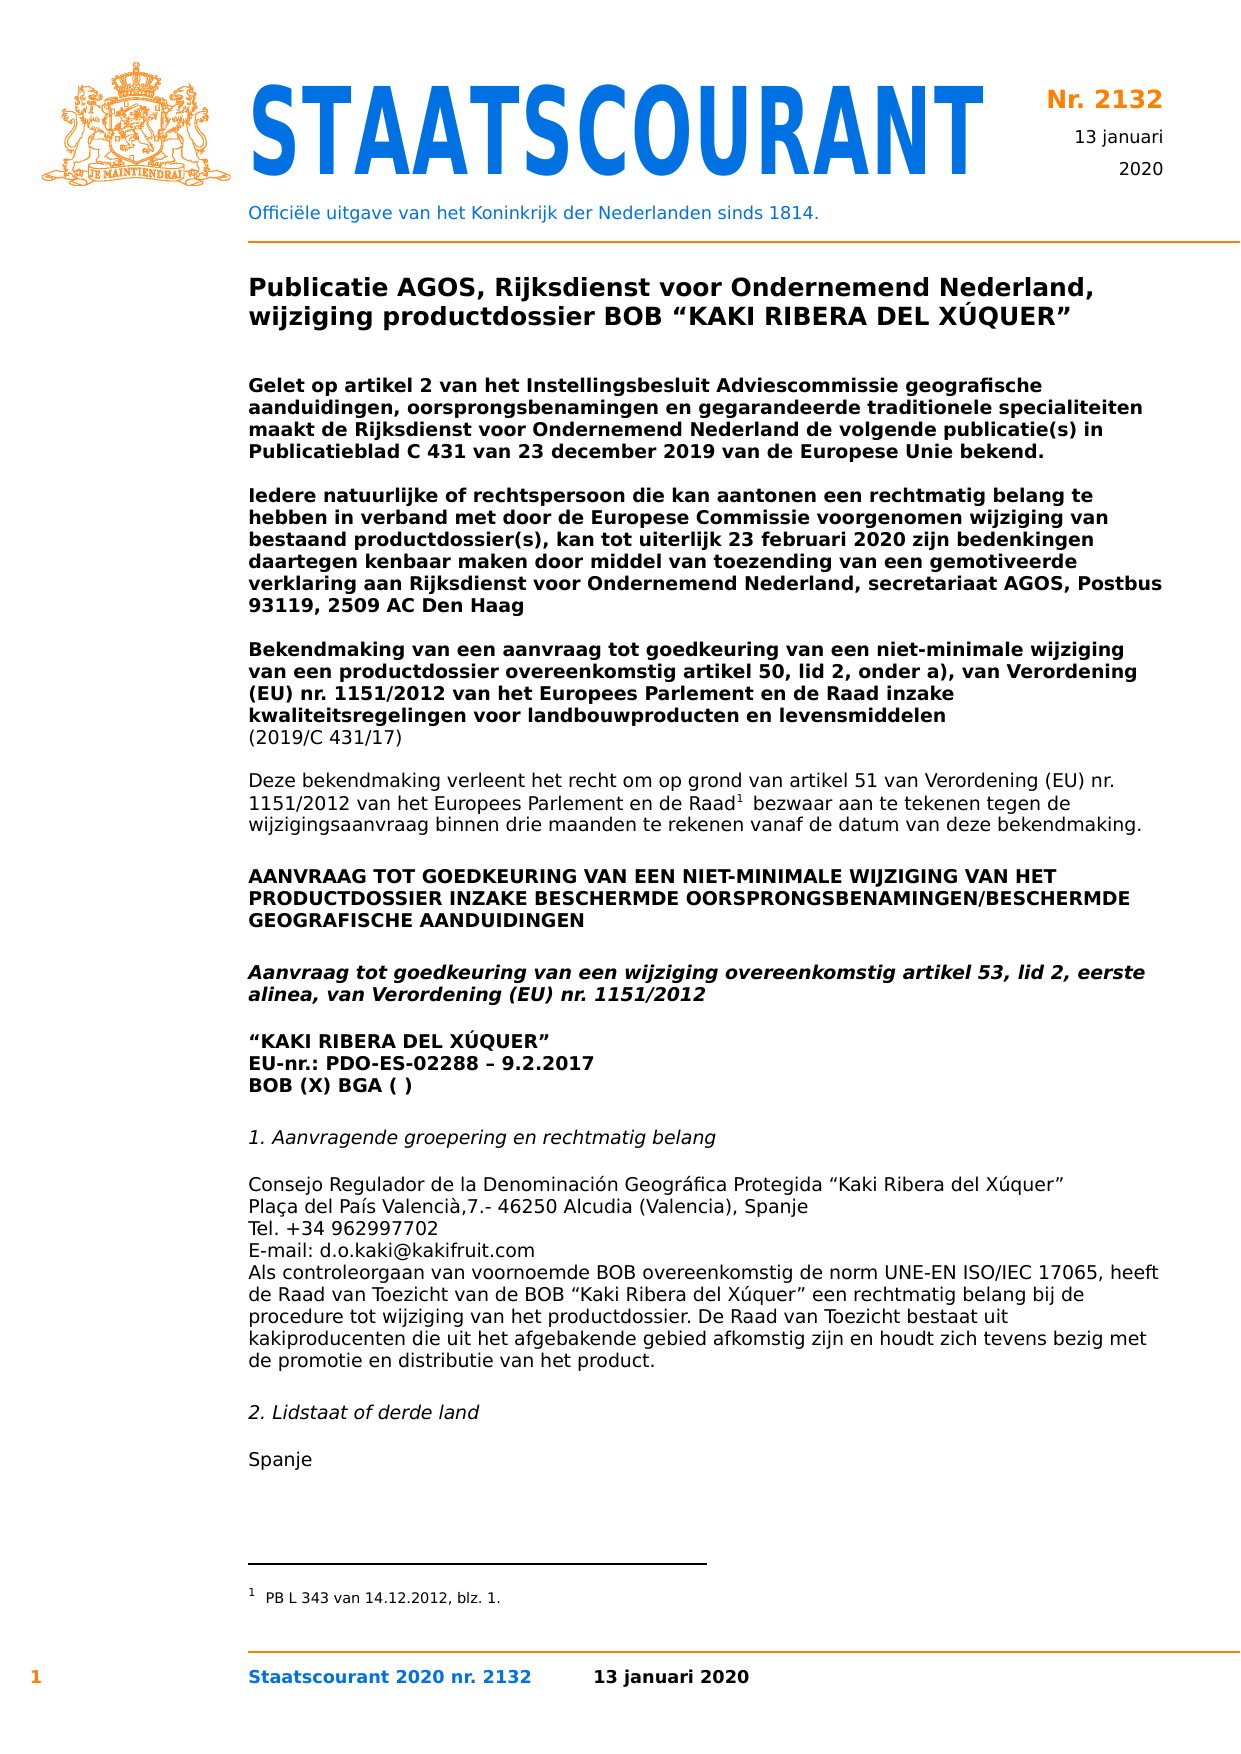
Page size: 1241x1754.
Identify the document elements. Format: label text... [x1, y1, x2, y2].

table_header [25, 62, 248, 241]
text (2019/C 431/17) [248, 727, 1163, 748]
text Als controleorgaan van voornoemde BOB overeenkomstig de norm UNE-EN ISO/IEC 17065, heeft de Raad van Toezicht van de BOB “Kaki Ribera del Xúquer” een rechtmatig belang bij de procedure tot wijziging van het productdossier. De Raad van Toezicht bestaat uit kakiproducenten die uit het afgebakende gebied afkomstig zijn en houdt zich tevens bezig met de promotie en distributie van het product. [248, 1262, 1163, 1372]
text BOB (X) BGA ( ) [248, 1075, 1163, 1097]
subtitle AANVRAAG TOT GOEDKEURING VAN EEN NIET-MINIMALE WIJZIGING VAN HET PRODUCTDOSSIER INZAKE BESCHERMDE OORSPRONGSBENAMINGEN/BESCHERMDE GEOGRAFISCHE AANDUIDINGEN [248, 866, 1163, 932]
table_cell 2020 [998, 153, 1240, 203]
text EU-nr.: PDO-ES-02288 – 9.2.2017 [248, 1053, 1163, 1075]
text Iedere natuurlijke of rechtspersoon die kan aantonen een rechtmatig belang te hebben in verband met door de Europese Commissie voorgenomen wijziging van bestaand productdossier(s), kan tot uiterlijk 23 februari 2020 zijn bedenkingen daartegen kenbaar maken door middel van toezending van een gemotiveerde verklaring aan Rijksdienst voor Ondernemend Nederland, secretariaat AGOS, Postbus 93119, 2509 AC Den Haag [248, 485, 1163, 617]
text PB L 343 van 14.12.2012, blz. 1. [248, 1586, 1163, 1608]
text Bekendmaking van een aanvraag tot goedkeuring van een niet-minimale wijziging van een productdossier overeenkomstig artikel 50, lid 2, onder a), van Verordening (EU) nr. 1151/2012 van het Europees Parlement en de Raad inzake kwaliteitsregelingen voor landbouwproducten en levensmiddelen [248, 639, 1163, 727]
text Deze bekendmaking verleent het recht om op grond van artikel 51 van Verordening (EU) nr. 1151/2012 van het Europees Parlement en de Raad bezwaar aan te tekenen tegen de wijzigingsaanvraag binnen drie maanden te rekenen vanaf de datum van deze bekendmaking. [248, 770, 1163, 836]
table_header Nr. 2132 [998, 62, 1240, 121]
text Plaça del País Valencià,7.- 46250 Alcudia (Valencia), Spanje [248, 1196, 1163, 1218]
table_cell 13 januari [998, 121, 1240, 153]
subtitle 1. Aanvragende groepering en rechtmatig belang [248, 1127, 1163, 1149]
text Tel. +34 962997702 [248, 1218, 1163, 1240]
text E-mail: d.o.kaki@kakifruit.com [248, 1240, 1163, 1262]
subtitle Aanvraag tot goedkeuring van een wijziging overeenkomstig artikel 53, lid 2, eerste alinea, van Verordening (EU) nr. 1151/2012 [248, 962, 1163, 1006]
text Consejo Regulador de la Denominación Geográfica Protegida “Kaki Ribera del Xúquer” [248, 1174, 1163, 1196]
table_header STAATSCOURANT [248, 62, 998, 203]
subtitle Publicatie AGOS, Rijksdienst voor Ondernemend Nederland, wijziging productdossier BOB “KAKI RIBERA DEL XÚQUER” [248, 273, 1163, 331]
subtitle 2. Lidstaat of derde land [248, 1402, 1163, 1424]
text “KAKI RIBERA DEL XÚQUER” [248, 1031, 1163, 1053]
picture [41, 62, 231, 186]
text Spanje [248, 1449, 1163, 1471]
text Gelet op artikel 2 van het Instellingsbesluit Adviescommissie geografische aanduidingen, oorsprongsbenamingen en gegarandeerde traditionele specialiteiten maakt de Rijksdienst voor Ondernemend Nederland de volgende publicatie(s) in Publicatieblad C 431 van 23 december 2019 van de Europese Unie bekend. [248, 375, 1163, 463]
table_cell Officiële uitgave van het Koninkrijk der Nederlanden sinds 1814. [248, 203, 1240, 241]
